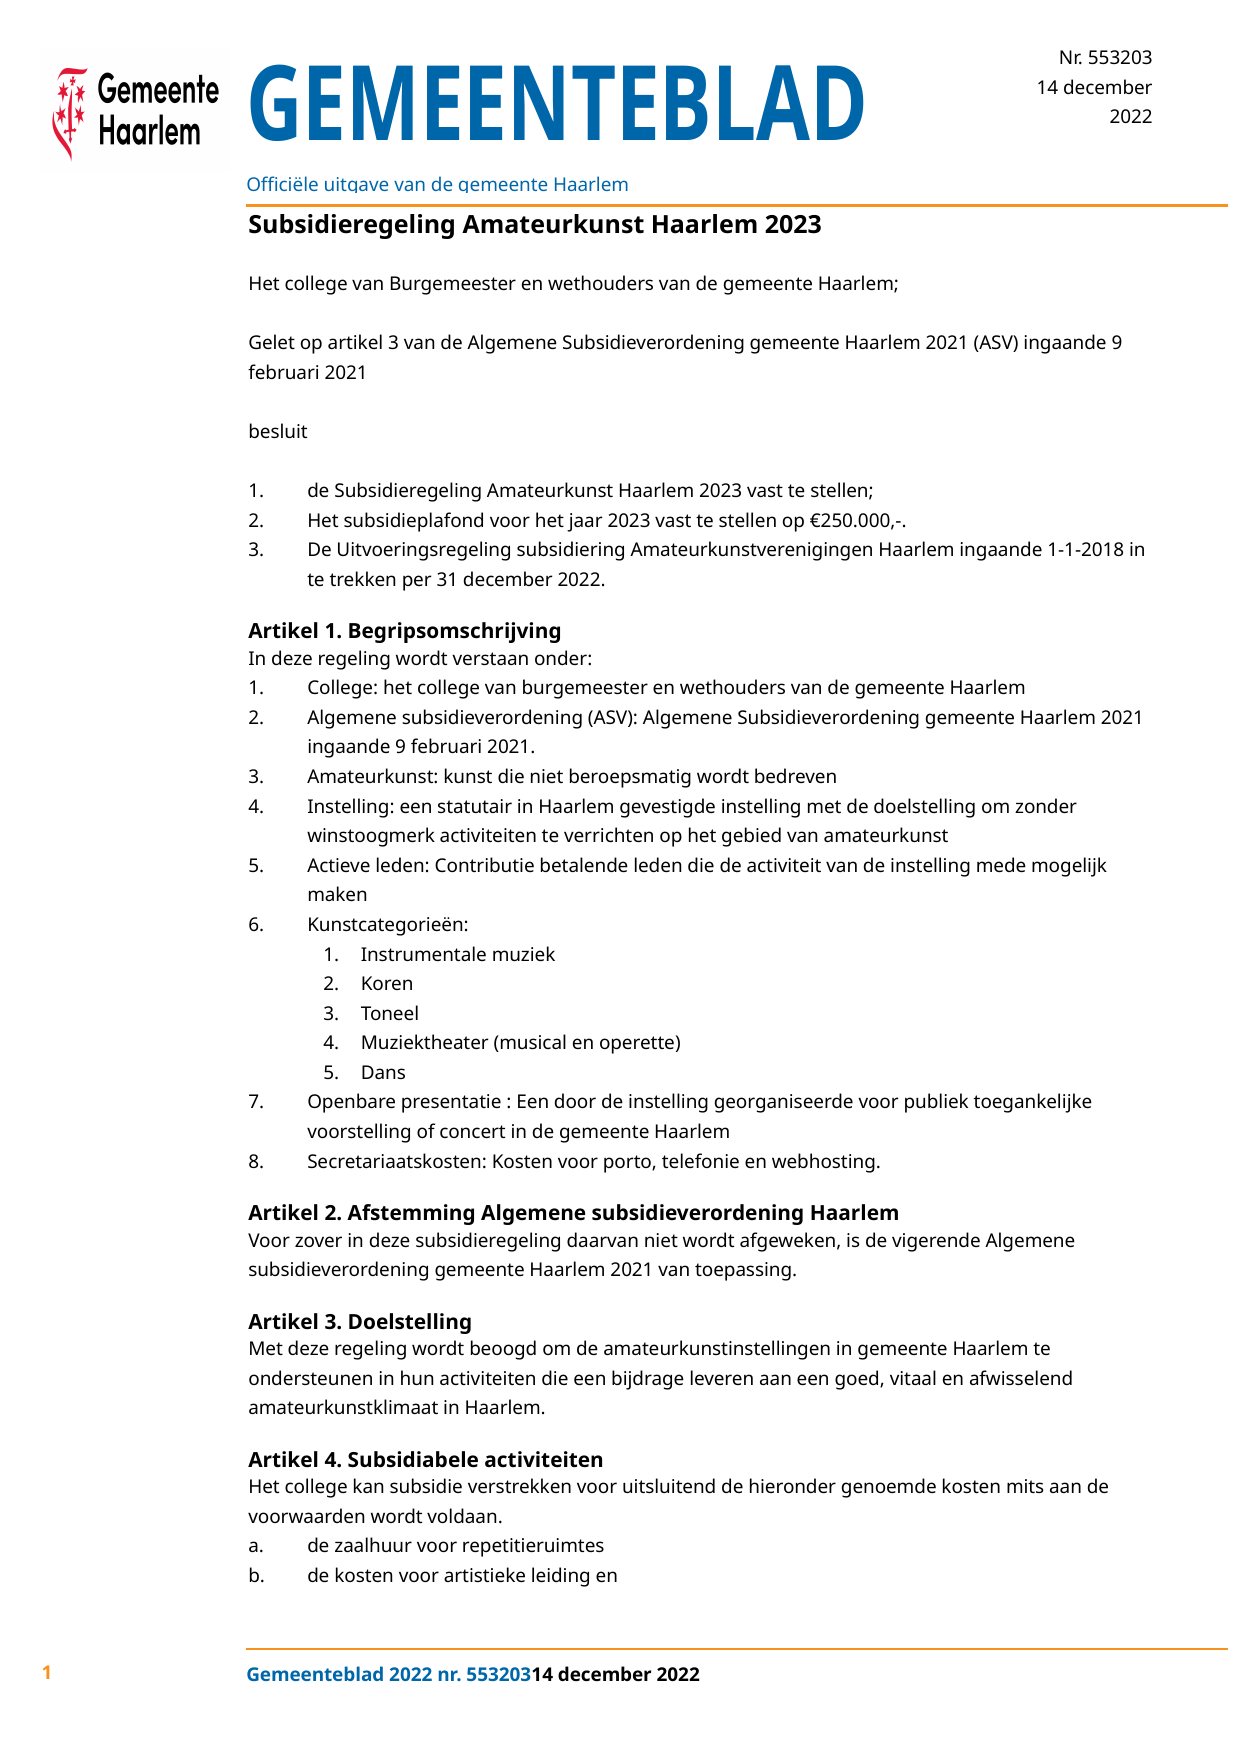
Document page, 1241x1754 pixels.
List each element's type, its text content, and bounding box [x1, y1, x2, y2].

text Gelet op artikel 3 van de Algemene Subsidieverordening gemeente Haarlem 2021 (ASV) ingaande 9 februari 2021 [248, 329, 1152, 385]
text Met deze regeling wordt beoogd om de amateurkunstinstellingen in gemeente Haarlem te ondersteunen in hun activiteiten die een bijdrage leveren aan een goed, vitaal en afwisselend amateurkunstklimaat in Haarlem. [248, 1335, 1152, 1420]
text Artikel 1. Begripsomschrijving [248, 617, 1152, 645]
list Dans [323, 1059, 1152, 1085]
list Algemene subsidieverordening (ASV): Algemene Subsidieverordening gemeente Haarlem 2021 ingaande 9 februari 2021. [248, 704, 1152, 759]
text Het college van Burgemeester en wethouders van de gemeente Haarlem; [248, 270, 1152, 296]
list Amateurkunst: kunst die niet beroepsmatig wordt bedreven [248, 763, 1152, 789]
text Subsidieregeling Amateurkunst Haarlem 2023 [248, 207, 1152, 241]
list Instelling: een statutair in Haarlem gevestigde instelling met de doelstelling om zonder winstoogmerk activiteiten te verrichten op het gebied van amateurkunst [248, 793, 1152, 848]
list Secretariaatskosten: Kosten voor porto, telefonie en webhosting. [248, 1148, 1152, 1174]
list de zaalhuur voor repetitieruimtes [248, 1532, 1152, 1558]
list College: het college van burgemeester en wethouders van de gemeente Haarlem [248, 674, 1152, 700]
text Artikel 2. Afstemming Algemene subsidieverordening Haarlem [248, 1198, 1152, 1227]
text besluit [248, 418, 1152, 444]
list Actieve leden: Contributie betalende leden die de activiteit van de instelling mede mogelijk maken [248, 852, 1152, 907]
list de kosten voor artistieke leiding en [248, 1562, 1152, 1588]
text Het college kan subsidie verstrekken voor uitsluitend de hieronder genoemde kosten mits aan de voorwaarden wordt voldaan. [248, 1473, 1152, 1528]
list Muziektheater (musical en operette) [323, 1029, 1152, 1055]
list Het subsidieplafond voor het jaar 2023 vast te stellen op €250.000,-. [248, 507, 1152, 533]
list Toneel [323, 1000, 1152, 1026]
picture [41, 47, 231, 172]
list Instrumentale muziek [323, 941, 1152, 967]
list Kunstcategorieën: [248, 911, 1152, 937]
list Openbare presentatie : Een door de instelling georganiseerde voor publiek toegankelijke voorstelling of concert in de gemeente Haarlem [248, 1089, 1152, 1144]
list de Subsidieregeling Amateurkunst Haarlem 2023 vast te stellen; [248, 477, 1152, 503]
list De Uitvoeringsregeling subsidiering Amateurkunstverenigingen Haarlem ingaande 1-1-2018 in te trekken per 31 december 2022. [248, 537, 1152, 592]
text Artikel 4. Subsidiabele activiteiten [248, 1445, 1152, 1473]
list Koren [323, 970, 1152, 996]
text In deze regeling wordt verstaan onder: [248, 645, 1152, 671]
text Voor zover in deze subsidieregeling daarvan niet wordt afgeweken, is de vigerende Algemene subsidieverordening gemeente Haarlem 2021 van toepassing. [248, 1227, 1152, 1282]
text Artikel 3. Doelstelling [248, 1307, 1152, 1335]
